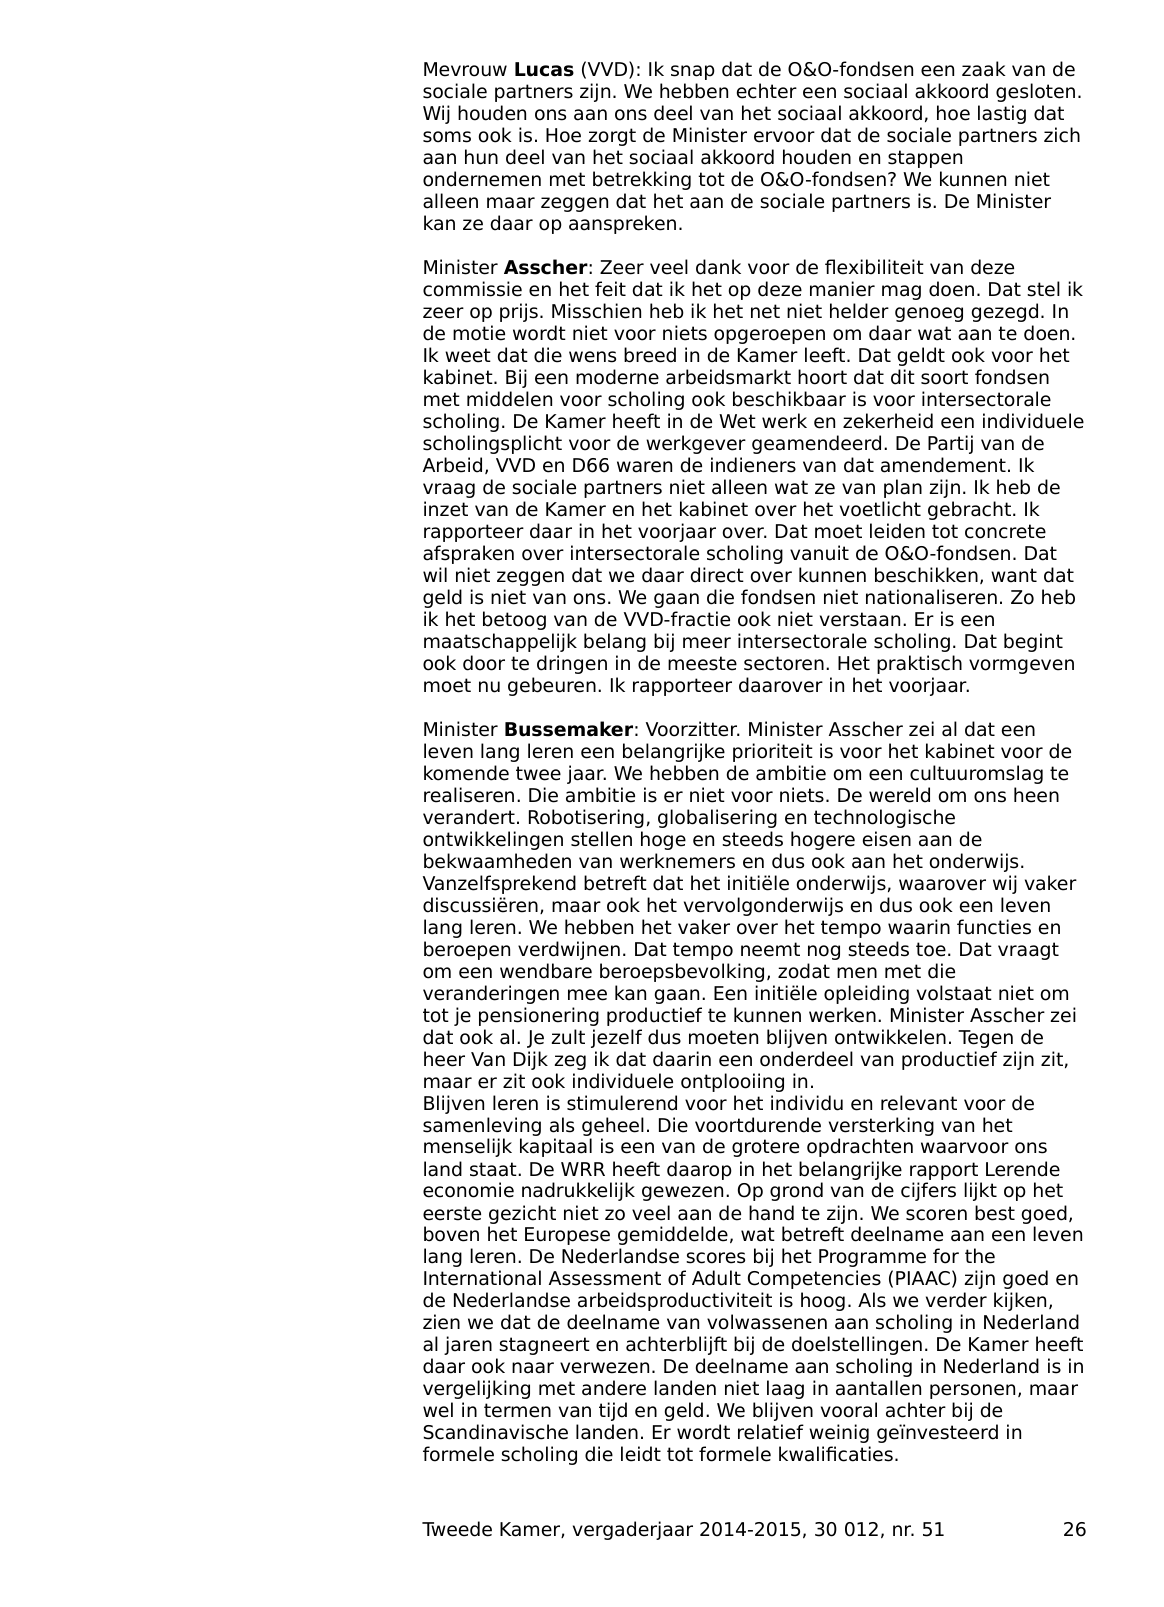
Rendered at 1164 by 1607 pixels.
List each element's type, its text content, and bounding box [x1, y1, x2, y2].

text Blijven leren is stimulerend voor het individu en relevant voor de samenleving als geheel. Die voortdurende versterking van het menselijk kapitaal is een van de grotere opdrachten waarvoor ons land staat. De WRR heeft daarop in het belangrijke rapport Lerende economie nadrukkelijk gewezen. Op grond van de cijfers lijkt op het eerste gezicht niet zo veel aan de hand te zijn. We scoren best goed, boven het Europese gemiddelde, wat betreft deelname aan een leven lang leren. De Nederlandse scores bij het Programme for the International Assessment of Adult Competencies (PIAAC) zijn goed en de Nederlandse arbeidsproductiviteit is hoog. Als we verder kijken, zien we dat de deelname van volwassenen aan scholing in Nederland al jaren stagneert en achterblijft bij de doelstellingen. De Kamer heeft daar ook naar verwezen. De deelname aan scholing in Nederland is in vergelijking met andere landen niet laag in aantallen personen, maar wel in termen van tijd en geld. We blijven vooral achter bij de Scandinavische landen. Er wordt relatief weinig geïnvesteerd in formele scholing die leidt tot formele kwalificaties. [422, 1092, 1087, 1466]
text Minister Bussemaker: Voorzitter. Minister Asscher zei al dat een leven lang leren een belangrijke prioriteit is voor het kabinet voor de komende twee jaar. We hebben de ambitie om een cultuuromslag te realiseren. Die ambitie is er niet voor niets. De wereld om ons heen verandert. Robotisering, globalisering en technologische ontwikkelingen stellen hoge en steeds hogere eisen aan de bekwaamheden van werknemers en dus ook aan het onderwijs. Vanzelfsprekend betreft dat het initiële onderwijs, waarover wij vaker discussiëren, maar ook het vervolgonderwijs en dus ook een leven lang leren. We hebben het vaker over het tempo waarin functies en beroepen verdwijnen. Dat tempo neemt nog steeds toe. Dat vraagt om een wendbare beroepsbevolking, zodat men met die veranderingen mee kan gaan. Een initiële opleiding volstaat niet om tot je pensionering productief te kunnen werken. Minister Asscher zei dat ook al. Je zult jezelf dus moeten blijven ontwikkelen. Tegen de heer Van Dijk zeg ik dat daarin een onderdeel van productief zijn zit, maar er zit ook individuele ontplooiing in. [422, 719, 1087, 1092]
text Minister Asscher: Zeer veel dank voor de flexibiliteit van deze commissie en het feit dat ik het op deze manier mag doen. Dat stel ik zeer op prijs. Misschien heb ik het net niet helder genoeg gezegd. In de motie wordt niet voor niets opgeroepen om daar wat aan te doen. Ik weet dat die wens breed in de Kamer leeft. Dat geldt ook voor het kabinet. Bij een moderne arbeidsmarkt hoort dat dit soort fondsen met middelen voor scholing ook beschikbaar is voor intersectorale scholing. De Kamer heeft in de Wet werk en zekerheid een individuele scholingsplicht voor de werkgever geamendeerd. De Partij van de Arbeid, VVD en D66 waren de indieners van dat amendement. Ik vraag de sociale partners niet alleen wat ze van plan zijn. Ik heb de inzet van de Kamer en het kabinet over het voetlicht gebracht. Ik rapporteer daar in het voorjaar over. Dat moet leiden tot concrete afspraken over intersectorale scholing vanuit de O&O-fondsen. Dat wil niet zeggen dat we daar direct over kunnen beschikken, want dat geld is niet van ons. We gaan die fondsen niet nationaliseren. Zo heb ik het betoog van de VVD-fractie ook niet verstaan. Er is een maatschappelijk belang bij meer intersectorale scholing. Dat begint ook door te dringen in de meeste sectoren. Het praktisch vormgeven moet nu gebeuren. Ik rapporteer daarover in het voorjaar. [422, 257, 1087, 697]
text Mevrouw Lucas (VVD): Ik snap dat de O&O-fondsen een zaak van de sociale partners zijn. We hebben echter een sociaal akkoord gesloten. Wij houden ons aan ons deel van het sociaal akkoord, hoe lastig dat soms ook is. Hoe zorgt de Minister ervoor dat de sociale partners zich aan hun deel van het sociaal akkoord houden en stappen ondernemen met betrekking tot de O&O-fondsen? We kunnen niet alleen maar zeggen dat het aan de sociale partners is. De Minister kan ze daar op aanspreken. [422, 59, 1087, 235]
